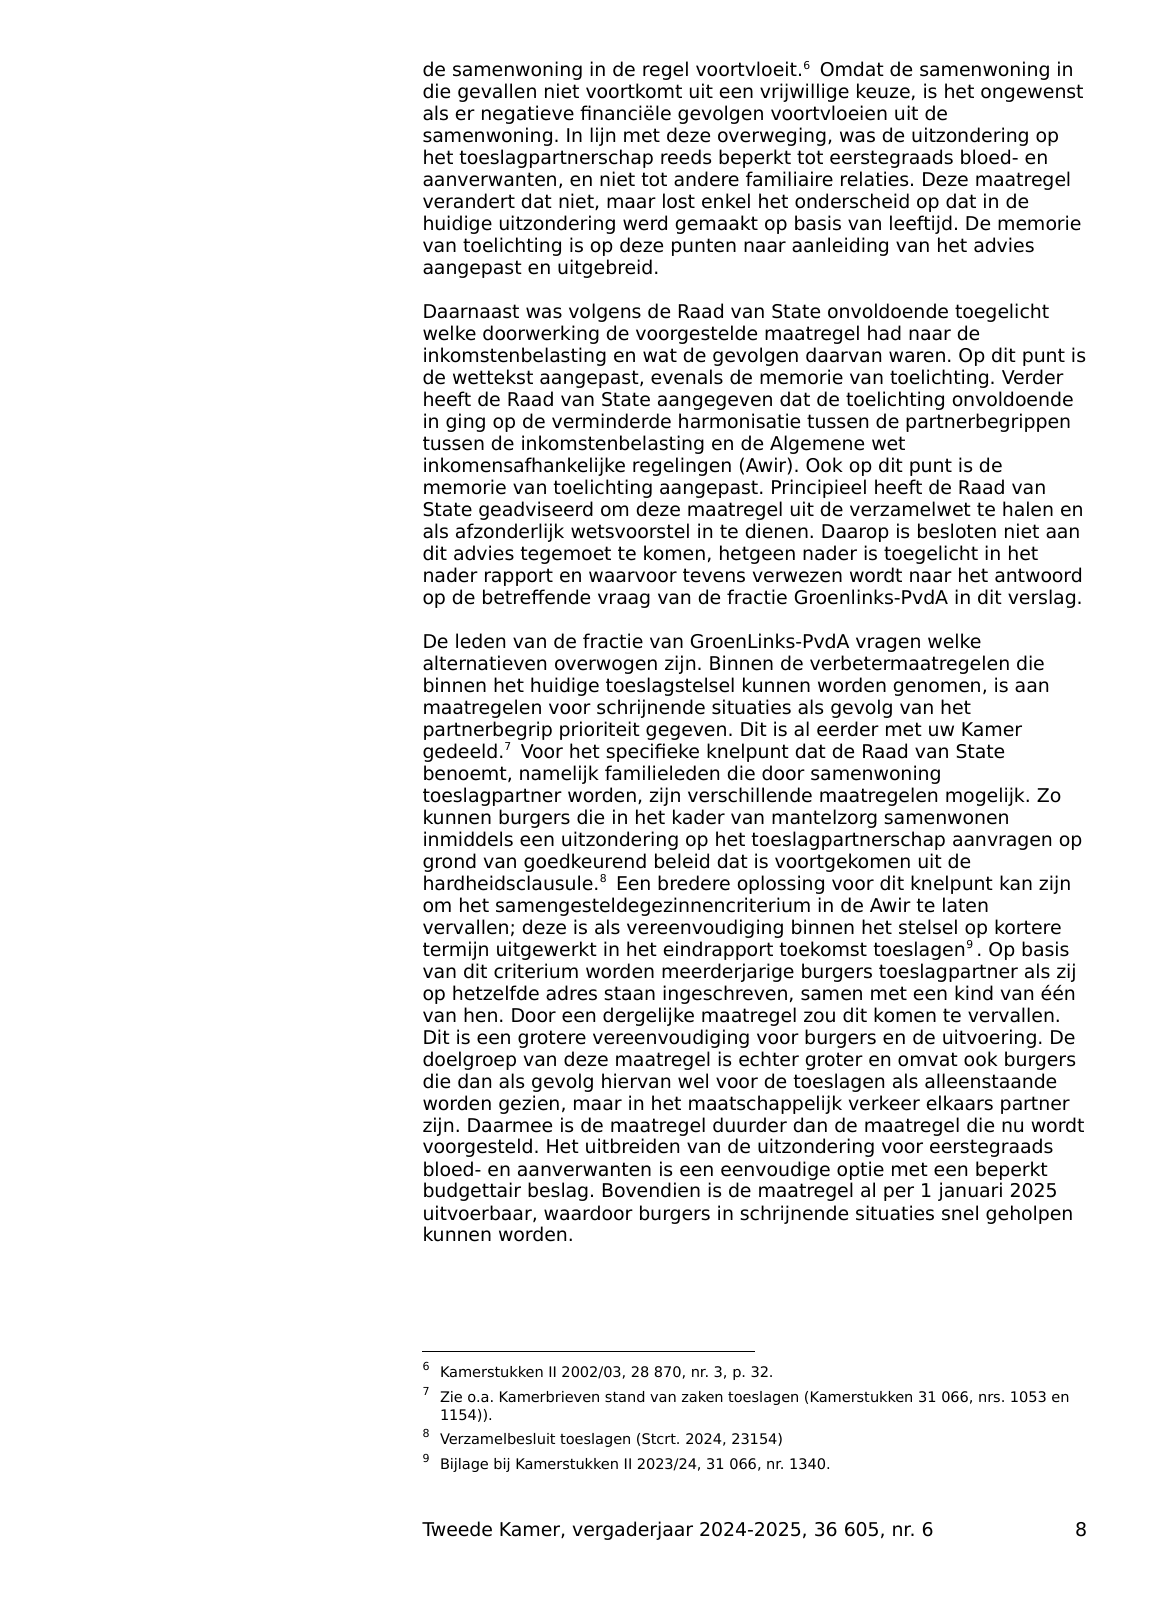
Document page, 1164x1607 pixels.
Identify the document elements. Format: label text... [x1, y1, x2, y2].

text Daarnaast was volgens de Raad van State onvoldoende toegelicht welke doorwerking de voorgestelde maatregel had naar de inkomstenbelasting en wat de gevolgen daarvan waren. Op dit punt is de wettekst aangepast, evenals de memorie van toelichting. Verder heeft de Raad van State aangegeven dat de toelichting onvoldoende in ging op de verminderde harmonisatie tussen de partnerbegrippen tussen de inkomstenbelasting en de Algemene wet inkomensafhankelijke regelingen (Awir). Ook op dit punt is de memorie van toelichting aangepast. Principieel heeft de Raad van State geadviseerd om deze maatregel uit de verzamelwet te halen en als afzonderlijk wetsvoorstel in te dienen. Daarop is besloten niet aan dit advies tegemoet te komen, hetgeen nader is toegelicht in het nader rapport en waarvoor tevens verwezen wordt naar het antwoord op de betreffende vraag van de fractie Groenlinks-PvdA in dit verslag. [422, 301, 1087, 609]
text De leden van de fractie van GroenLinks-PvdA vragen welke alternatieven overwogen zijn. Binnen de verbetermaatregelen die binnen het huidige toeslagstelsel kunnen worden genomen, is aan maatregelen voor schrijnende situaties als gevolg van het partnerbegrip prioriteit gegeven. Dit is al eerder met uw Kamer gedeeld. Voor het specifieke knelpunt dat de Raad van State benoemt, namelijk familieleden die door samenwoning toeslagpartner worden, zijn verschillende maatregelen mogelijk. Zo kunnen burgers die in het kader van mantelzorg samenwonen inmiddels een uitzondering op het toeslagpartnerschap aanvragen op grond van goedkeurend beleid dat is voortgekomen uit de hardheidsclausule. Een bredere oplossing voor dit knelpunt kan zijn om het samengesteldegezinnencriterium in de Awir te laten vervallen; deze is als vereenvoudiging binnen het stelsel op kortere termijn uitgewerkt in het eindrapport toekomst toeslagen. Op basis van dit criterium worden meerderjarige burgers toeslagpartner als zij op hetzelfde adres staan ingeschreven, samen met een kind van één van hen. Door een dergelijke maatregel zou dit komen te vervallen. Dit is een grotere vereenvoudiging voor burgers en de uitvoering. De doelgroep van deze maatregel is echter groter en omvat ook burgers die dan als gevolg hiervan wel voor de toeslagen als alleenstaande worden gezien, maar in het maatschappelijk verkeer elkaars partner zijn. Daarmee is de maatregel duurder dan de maatregel die nu wordt voorgesteld. Het uitbreiden van de uitzondering voor eerstegraads bloed- en aanverwanten is een eenvoudige optie met een beperkt budgettair beslag. Bovendien is de maatregel al per 1 januari 2025 uitvoerbaar, waardoor burgers in schrijnende situaties snel geholpen kunnen worden. [422, 631, 1087, 1246]
text de samenwoning in de regel voortvloeit. Omdat de samenwoning in die gevallen niet voortkomt uit een vrijwillige keuze, is het ongewenst als er negatieve financiële gevolgen voortvloeien uit de samenwoning. In lijn met deze overweging, was de uitzondering op het toeslagpartnerschap reeds beperkt tot eerstegraads bloed- en aanverwanten, en niet tot andere familiaire relaties. Deze maatregel verandert dat niet, maar lost enkel het onderscheid op dat in de huidige uitzondering werd gemaakt op basis van leeftijd. De memorie van toelichting is op deze punten naar aanleiding van het advies aangepast en uitgebreid. [422, 59, 1087, 279]
text Kamerstukken II 2002/03, 28 870, nr. 3, p. 32. [422, 1360, 1087, 1382]
text Verzamelbesluit toeslagen (Stcrt. 2024, 23154) [422, 1427, 1087, 1449]
text Bijlage bij Kamerstukken II 2023/24, 31 066, nr. 1340. [422, 1452, 1087, 1474]
text Zie o.a. Kamerbrieven stand van zaken toeslagen (Kamerstukken 31 066, nrs. 1053 en 1154)). [422, 1385, 1087, 1424]
